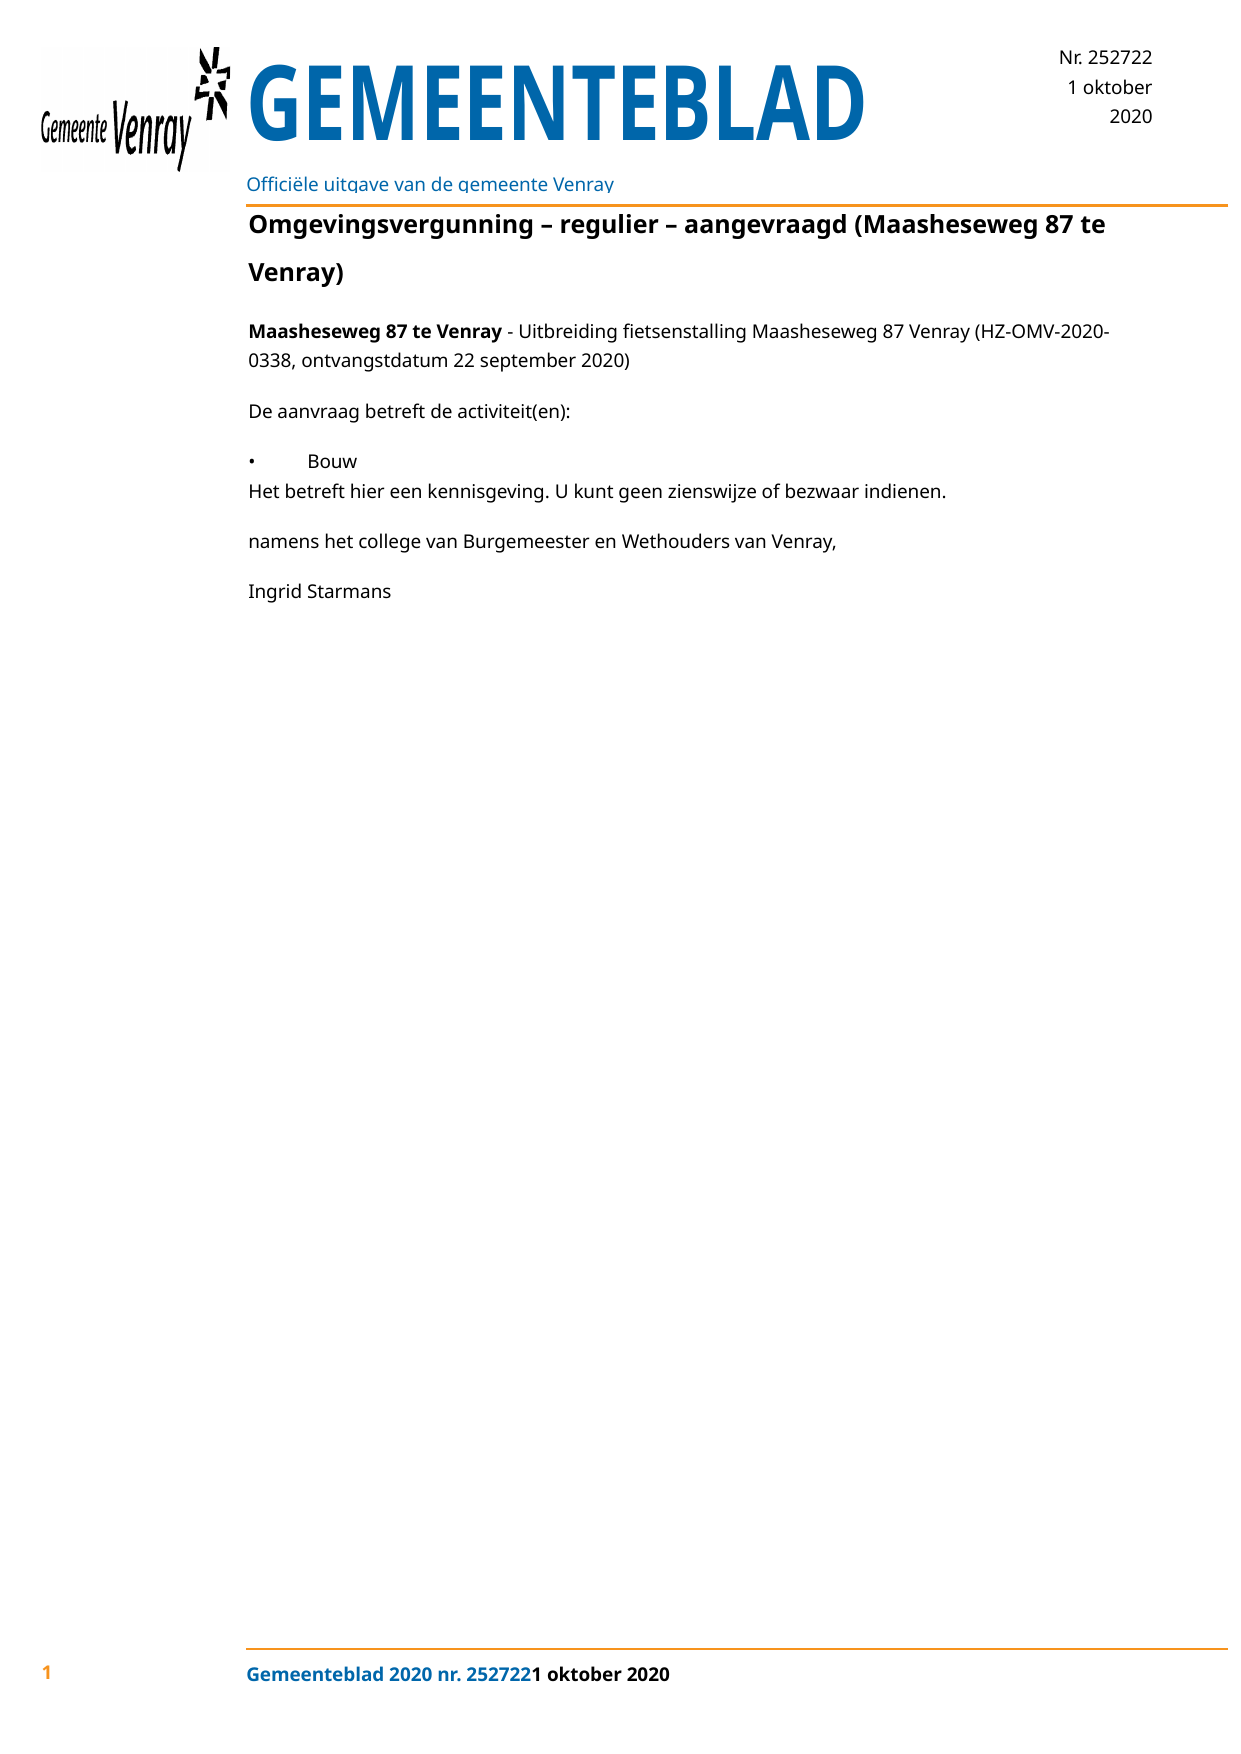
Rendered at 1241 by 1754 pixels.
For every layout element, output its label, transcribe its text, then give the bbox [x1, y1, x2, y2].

text De aanvraag betreft de activiteit(en): [248, 398, 1152, 424]
text namens het college van Burgemeester en Wethouders van Venray, [248, 528, 1152, 554]
text Omgevingsvergunning – regulier – aangevraagd (Maasheseweg 87 te Venray) [248, 207, 1152, 288]
picture [41, 47, 231, 172]
text Het betreft hier een kennisgeving. U kunt geen zienswijze of bezwaar indienen. [248, 478, 1152, 504]
text Maasheseweg 87 te Venray - Uitbreiding fietsenstalling Maasheseweg 87 Venray (HZ-OMV-2020-0338, ontvangstdatum 22 september 2020) [248, 318, 1152, 373]
text Ingrid Starmans [248, 579, 1152, 604]
list Bouw [248, 448, 1152, 474]
